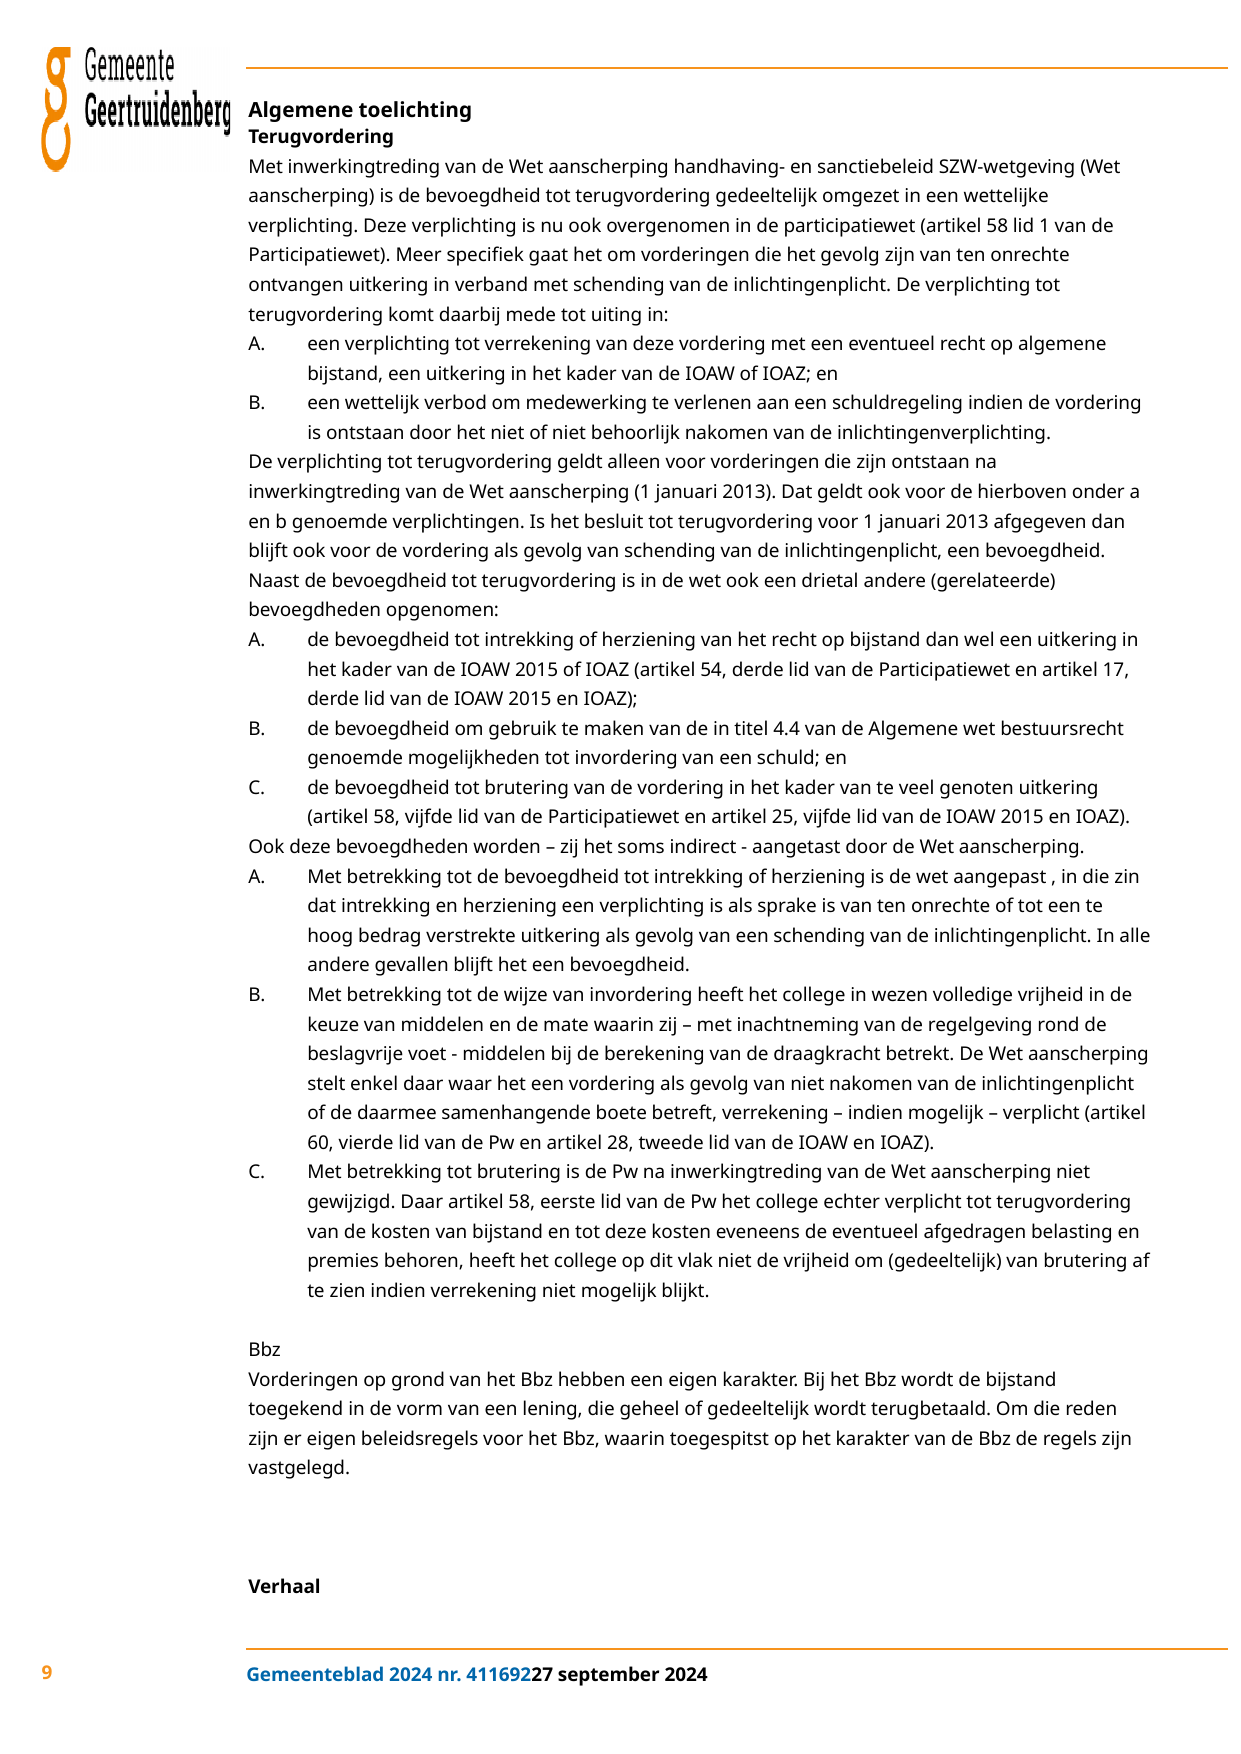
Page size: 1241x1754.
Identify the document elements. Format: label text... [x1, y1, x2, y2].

text Met inwerkingtreding van de Wet aanscherping handhaving- en sanctiebeleid SZW-wetgeving (Wet aanscherping) is de bevoegdheid tot terugvordering gedeeltelijk omgezet in een wettelijke verplichting. Deze verplichting is nu ook overgenomen in de participatiewet (artikel 58 lid 1 van de Participatiewet). Meer specifiek gaat het om vorderingen die het gevolg zijn van ten onrechte ontvangen uitkering in verband met schending van de inlichtingenplicht. De verplichting tot terugvordering komt daarbij mede tot uiting in: [248, 153, 1152, 327]
list een wettelijk verbod om medewerking te verlenen aan een schuldregeling indien de vordering is ontstaan door het niet of niet behoorlijk nakomen van de inlichtingenverplichting. [248, 389, 1152, 445]
text Ook deze bevoegdheden worden – zij het soms indirect - aangetast door de Wet aanscherping. [248, 833, 1152, 859]
list de bevoegdheid tot brutering van de vordering in het kader van te veel genoten uitkering (artikel 58, vijfde lid van de Participatiewet en artikel 25, vijfde lid van de IOAW 2015 en IOAZ). [248, 774, 1152, 829]
text Vorderingen op grond van het Bbz hebben een eigen karakter. Bij het Bbz wordt de bijstand toegekend in de vorm van een lening, die geheel of gedeeltelijk wordt terugbetaald. Om die reden zijn er eigen beleidsregels voor het Bbz, waarin toegespitst op het karakter van de Bbz de regels zijn vastgelegd. [248, 1366, 1152, 1480]
list Met betrekking tot brutering is de Pw na inwerkingtreding van de Wet aanscherping niet gewijzigd. Daar artikel 58, eerste lid van de Pw het college echter verplicht tot terugvordering van de kosten van bijstand en tot deze kosten eveneens de eventueel afgedragen belasting en premies behoren, heeft het college op dit vlak niet de vrijheid om (gedeeltelijk) van brutering af te zien indien verrekening niet mogelijk blijkt. [248, 1159, 1152, 1303]
text Terugvordering [248, 123, 1152, 149]
list een verplichting tot verrekening van deze vordering met een eventueel recht op algemene bijstand, een uitkering in het kader van de IOAW of IOAZ; en [248, 330, 1152, 386]
text De verplichting tot terugvordering geldt alleen voor vorderingen die zijn ontstaan na inwerkingtreding van de Wet aanscherping (1 januari 2013). Dat geldt ook voor de hierboven onder a en b genoemde verplichtingen. Is het besluit tot terugvordering voor 1 januari 2013 afgegeven dan blijft ook voor de vordering als gevolg van schending van de inlichtingenplicht, een bevoegdheid. [248, 449, 1152, 563]
list Met betrekking tot de bevoegdheid tot intrekking of herziening is de wet aangepast , in die zin dat intrekking en herziening een verplichting is als sprake is van ten onrechte of tot een te hoog bedrag verstrekte uitkering als gevolg van een schending van de inlichtingenplicht. In alle andere gevallen blijft het een bevoegdheid. [248, 863, 1152, 977]
list Met betrekking tot de wijze van invordering heeft het college in wezen volledige vrijheid in de keuze van middelen en de mate waarin zij – met inachtneming van de regelgeving rond de beslagvrije voet - middelen bij de berekening van de draagkracht betrekt. De Wet aanscherping stelt enkel daar waar het een vordering als gevolg van niet nakomen van de inlichtingenplicht of de daarmee samenhangende boete betreft, verrekening – indien mogelijk – verplicht (artikel 60, vierde lid van de Pw en artikel 28, tweede lid van de IOAW en IOAZ). [248, 981, 1152, 1155]
picture [41, 47, 231, 172]
text Bbz [248, 1336, 1152, 1362]
text Algemene toelichting [248, 95, 1152, 123]
text Verhaal [248, 1573, 1152, 1599]
list de bevoegdheid tot intrekking of herziening van het recht op bijstand dan wel een uitkering in het kader van de IOAW 2015 of IOAZ (artikel 54, derde lid van de Participatiewet en artikel 17, derde lid van de IOAW 2015 en IOAZ); [248, 626, 1152, 711]
text Naast de bevoegdheid tot terugvordering is in de wet ook een drietal andere (gerelateerde) bevoegdheden opgenomen: [248, 567, 1152, 622]
list de bevoegdheid om gebruik te maken van de in titel 4.4 van de Algemene wet bestuursrecht genoemde mogelijkheden tot invordering van een schuld; en [248, 715, 1152, 770]
